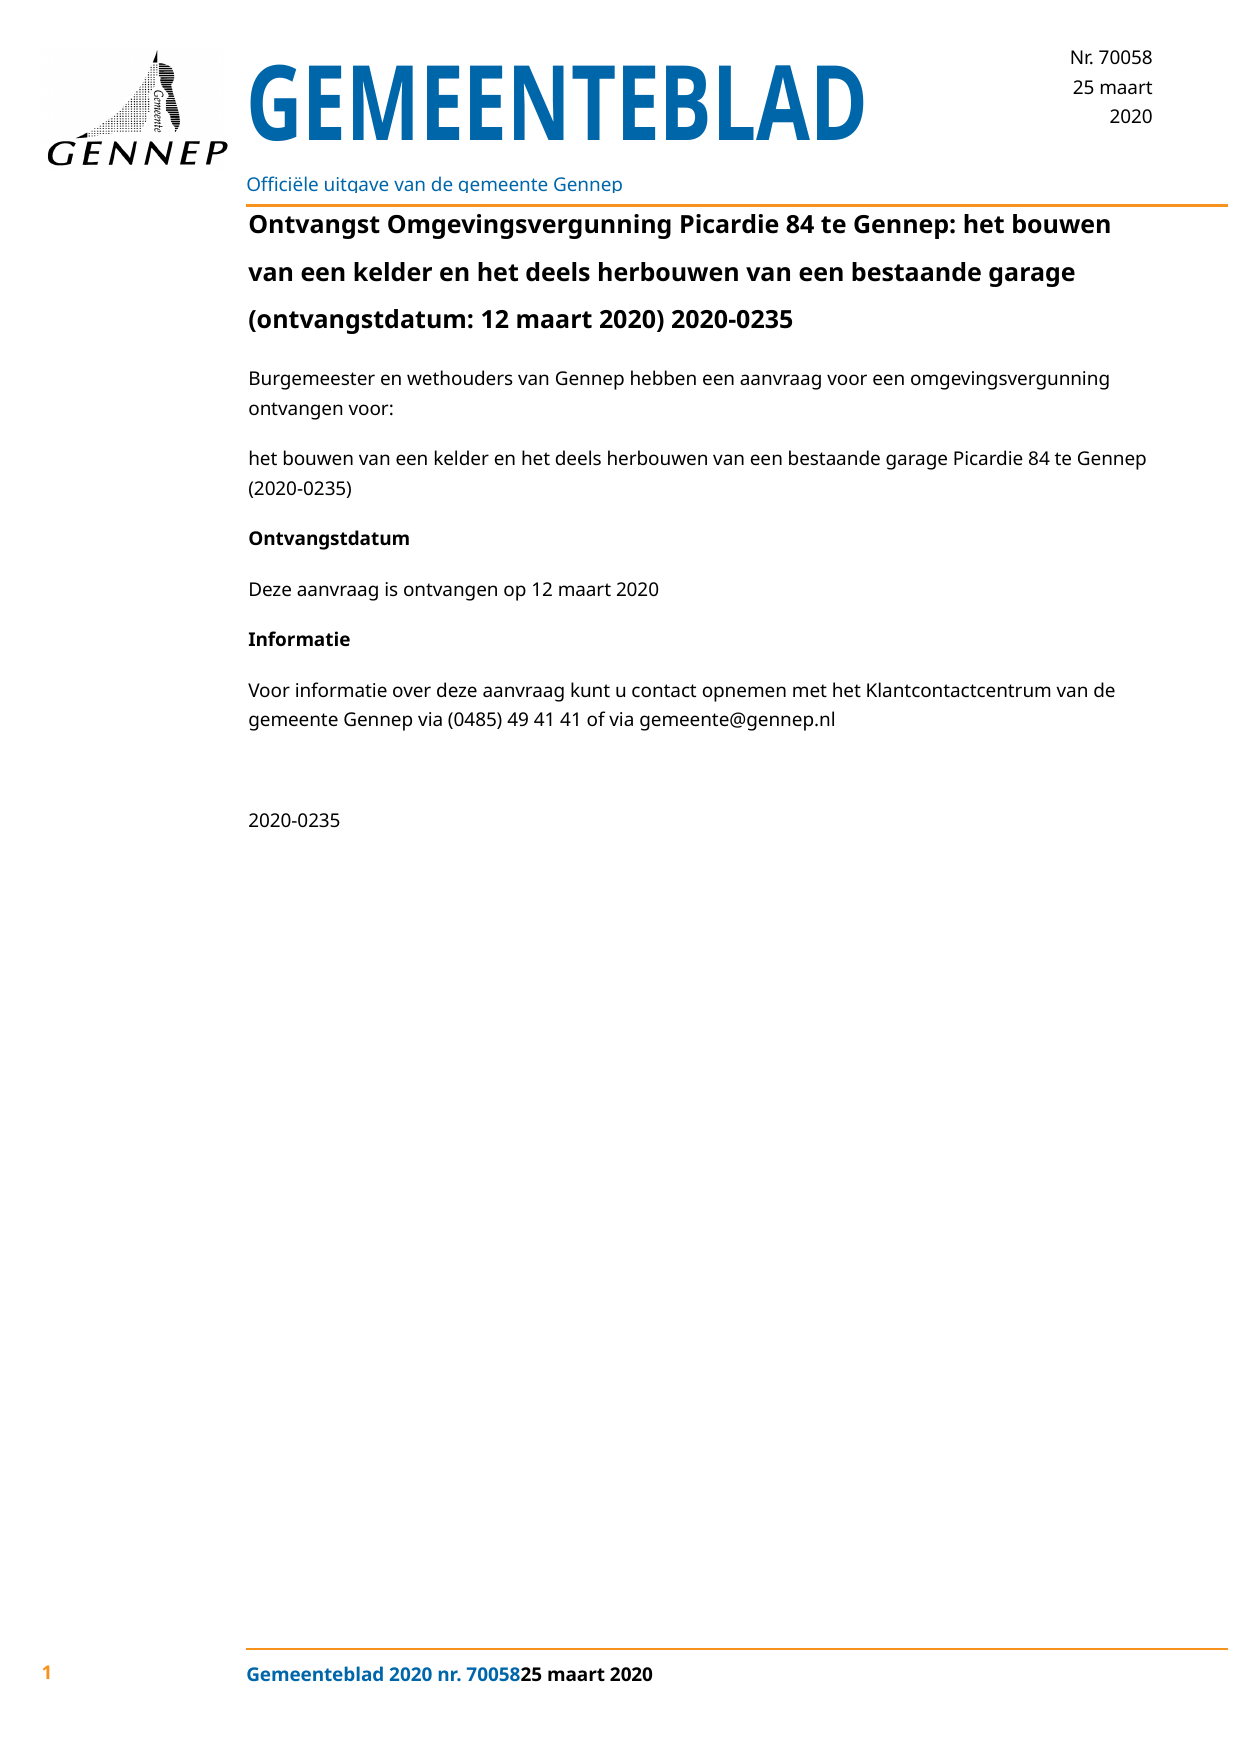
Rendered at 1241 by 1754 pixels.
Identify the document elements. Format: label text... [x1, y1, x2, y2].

text Burgemeester en wethouders van Gennep hebben een aanvraag voor een omgevingsvergunning ontvangen voor: [248, 366, 1152, 421]
text Ontvangstdatum [248, 526, 1152, 551]
picture [41, 47, 231, 172]
text Voor informatie over deze aanvraag kunt u contact opnemen met het Klantcontactcentrum van de gemeente Gennep via (0485) 49 41 41 of via gemeente@gennep.nl [248, 677, 1152, 732]
text het bouwen van een kelder en het deels herbouwen van een bestaande garage Picardie 84 te Gennep (2020-0235) [248, 446, 1152, 501]
text Deze aanvraag is ontvangen op 12 maart 2020 [248, 576, 1152, 602]
text 2020-0235 [248, 807, 1152, 833]
text Informatie [248, 626, 1152, 652]
text Ontvangst Omgevingsvergunning Picardie 84 te Gennep: het bouwen van een kelder en het deels herbouwen van een bestaande garage (ontvangstdatum: 12 maart 2020) 2020-0235 [248, 207, 1152, 336]
